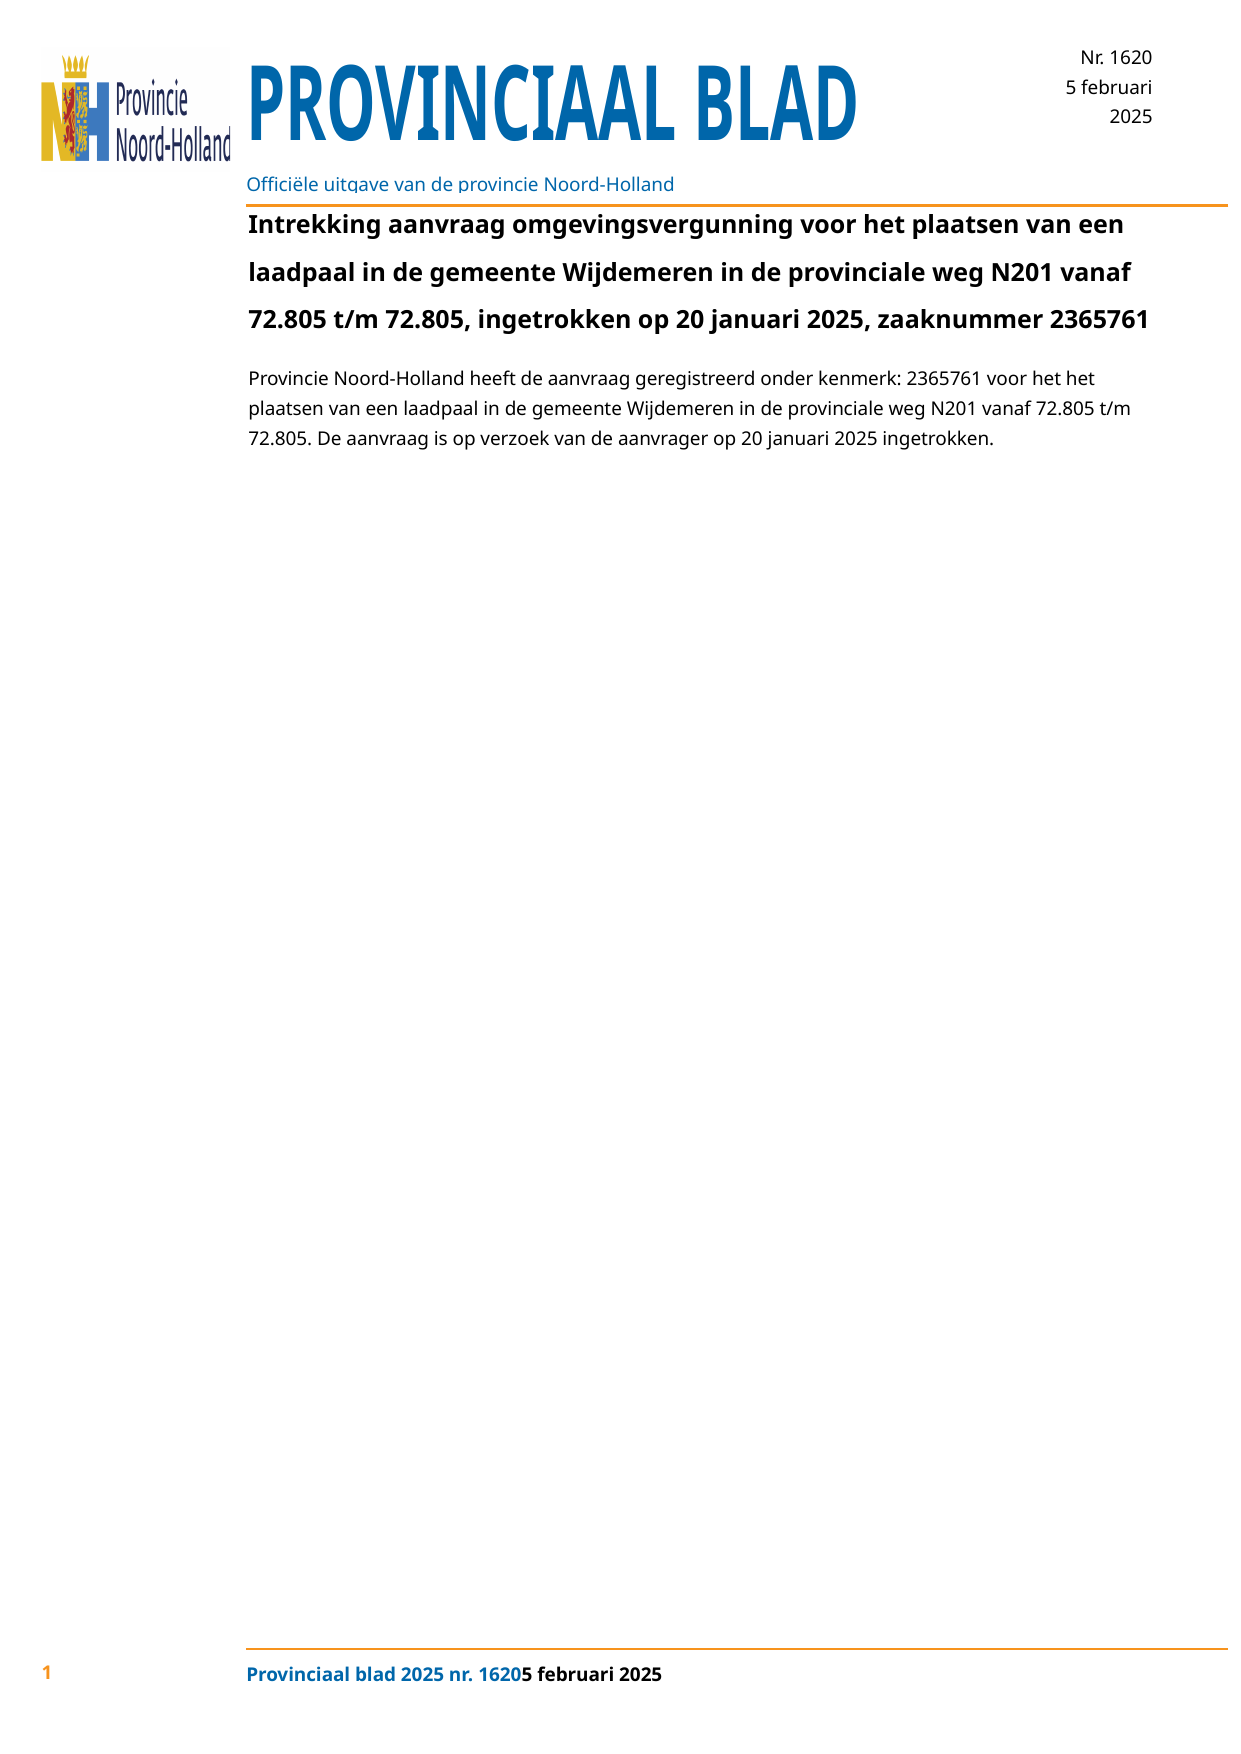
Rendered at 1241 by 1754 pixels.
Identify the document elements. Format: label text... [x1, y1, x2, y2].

picture [41, 47, 231, 172]
text Intrekking aanvraag omgevingsvergunning voor het plaatsen van een laadpaal in de gemeente Wijdemeren in de provinciale weg N201 vanaf 72.805 t/m 72.805, ingetrokken op 20 januari 2025, zaaknummer 2365761 [248, 207, 1152, 336]
text Provincie Noord-Holland heeft de aanvraag geregistreerd onder kenmerk: 2365761 voor het het plaatsen van een laadpaal in de gemeente Wijdemeren in de provinciale weg N201 vanaf 72.805 t/m 72.805. De aanvraag is op verzoek van de aanvrager op 20 januari 2025 ingetrokken. [248, 366, 1152, 450]
